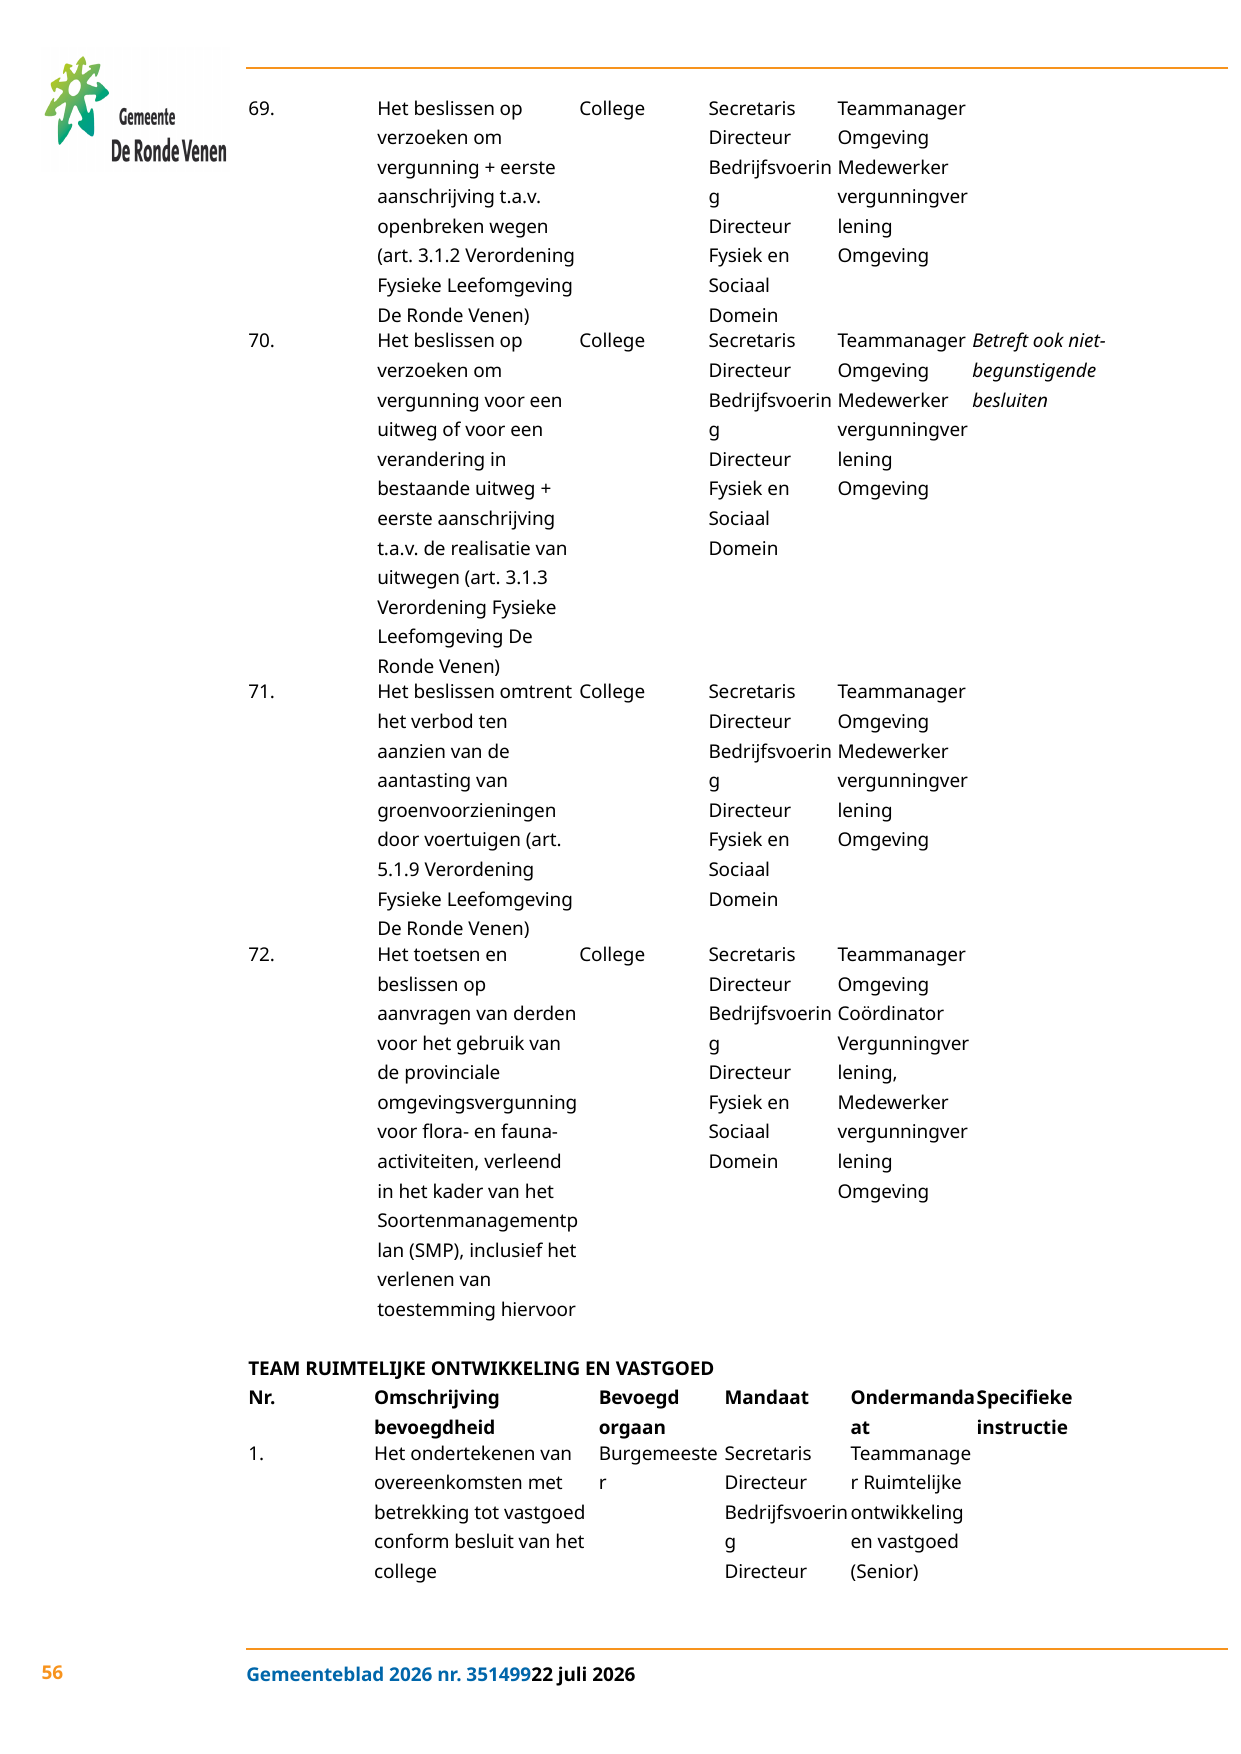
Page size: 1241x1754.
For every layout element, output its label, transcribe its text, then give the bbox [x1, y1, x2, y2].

table_header Omschrijving bevoegdheid [374, 1384, 598, 1440]
table_cell [972, 679, 1152, 941]
table_cell 71. [248, 679, 377, 941]
table_cell Burgemeester [599, 1440, 724, 1584]
table_cell College [579, 328, 708, 679]
table_cell Secretaris Directeur Bedrijfsvoering Directeur Fysiek en Sociaal Domein [708, 941, 837, 1322]
table_cell Het ondertekenen van overeenkomsten met betrekking tot vastgoed conform besluit van het college [374, 1440, 598, 1584]
table_cell Teammanager Ruimtelijke ontwikkeling en vastgoed (Senior) [850, 1440, 976, 1584]
table_cell [976, 1440, 1152, 1584]
table_cell 1. [248, 1440, 374, 1584]
table_header Ondermandaat [850, 1384, 976, 1440]
table_cell College [579, 95, 708, 328]
table_cell Teammanager Omgeving Medewerker vergunningverlening Omgeving [837, 679, 972, 941]
table_cell Het beslissen op verzoeken om vergunning + eerste aanschrijving t.a.v. openbreken wegen (art. 3.1.2 Verordening Fysieke Leefomgeving De Ronde Venen) [377, 95, 579, 328]
table_cell Het beslissen omtrent het verbod ten aanzien van de aantasting van groenvoorzieningen door voertuigen (art. 5.1.9 Verordening Fysieke Leefomgeving De Ronde Venen) [377, 679, 579, 941]
table_cell Teammanager Omgeving Medewerker vergunningverlening Omgeving [837, 95, 972, 328]
table_cell Secretaris Directeur Bedrijfsvoering Directeur Fysiek en Sociaal Domein [708, 679, 837, 941]
table_cell Teammanager Omgeving Medewerker vergunningverlening Omgeving [837, 328, 972, 679]
table_cell Betreft ook niet-begunstigende besluiten [972, 328, 1152, 679]
table_cell [972, 941, 1152, 1322]
text TEAM RUIMTELIJKE ONTWIKKELING EN VASTGOED [248, 1355, 1152, 1380]
table_cell 72. [248, 941, 377, 1322]
table_cell Het beslissen op verzoeken om vergunning voor een uitweg of voor een verandering in bestaande uitweg + eerste aanschrijving t.a.v. de realisatie van uitwegen (art. 3.1.3 Verordening Fysieke Leefomgeving De Ronde Venen) [377, 328, 579, 679]
table_cell Het toetsen en beslissen op aanvragen van derden voor het gebruik van de provinciale omgevingsvergunning voor flora- en fauna-activiteiten, verleend in het kader van het Soortenmanagementplan (SMP), inclusief het verlenen van toestemming hiervoor [377, 941, 579, 1322]
table_header Mandaat [724, 1384, 850, 1440]
picture [41, 47, 231, 172]
table_header Bevoegd orgaan [599, 1384, 724, 1440]
table_cell Teammanager Omgeving Coördinator Vergunningverlening, Medewerker vergunningverlening Omgeving [837, 941, 972, 1322]
table_cell College [579, 679, 708, 941]
table_cell Secretaris Directeur Bedrijfsvoering Directeur [724, 1440, 850, 1584]
table_cell 70. [248, 328, 377, 679]
table_cell Secretaris Directeur Bedrijfsvoering Directeur Fysiek en Sociaal Domein [708, 95, 837, 328]
table_cell College [579, 941, 708, 1322]
table_cell 69. [248, 95, 377, 328]
table_header Nr. [248, 1384, 374, 1440]
table_cell Secretaris Directeur Bedrijfsvoering Directeur Fysiek en Sociaal Domein [708, 328, 837, 679]
table_cell [972, 95, 1152, 328]
table_header Specifieke instructie [976, 1384, 1152, 1440]
